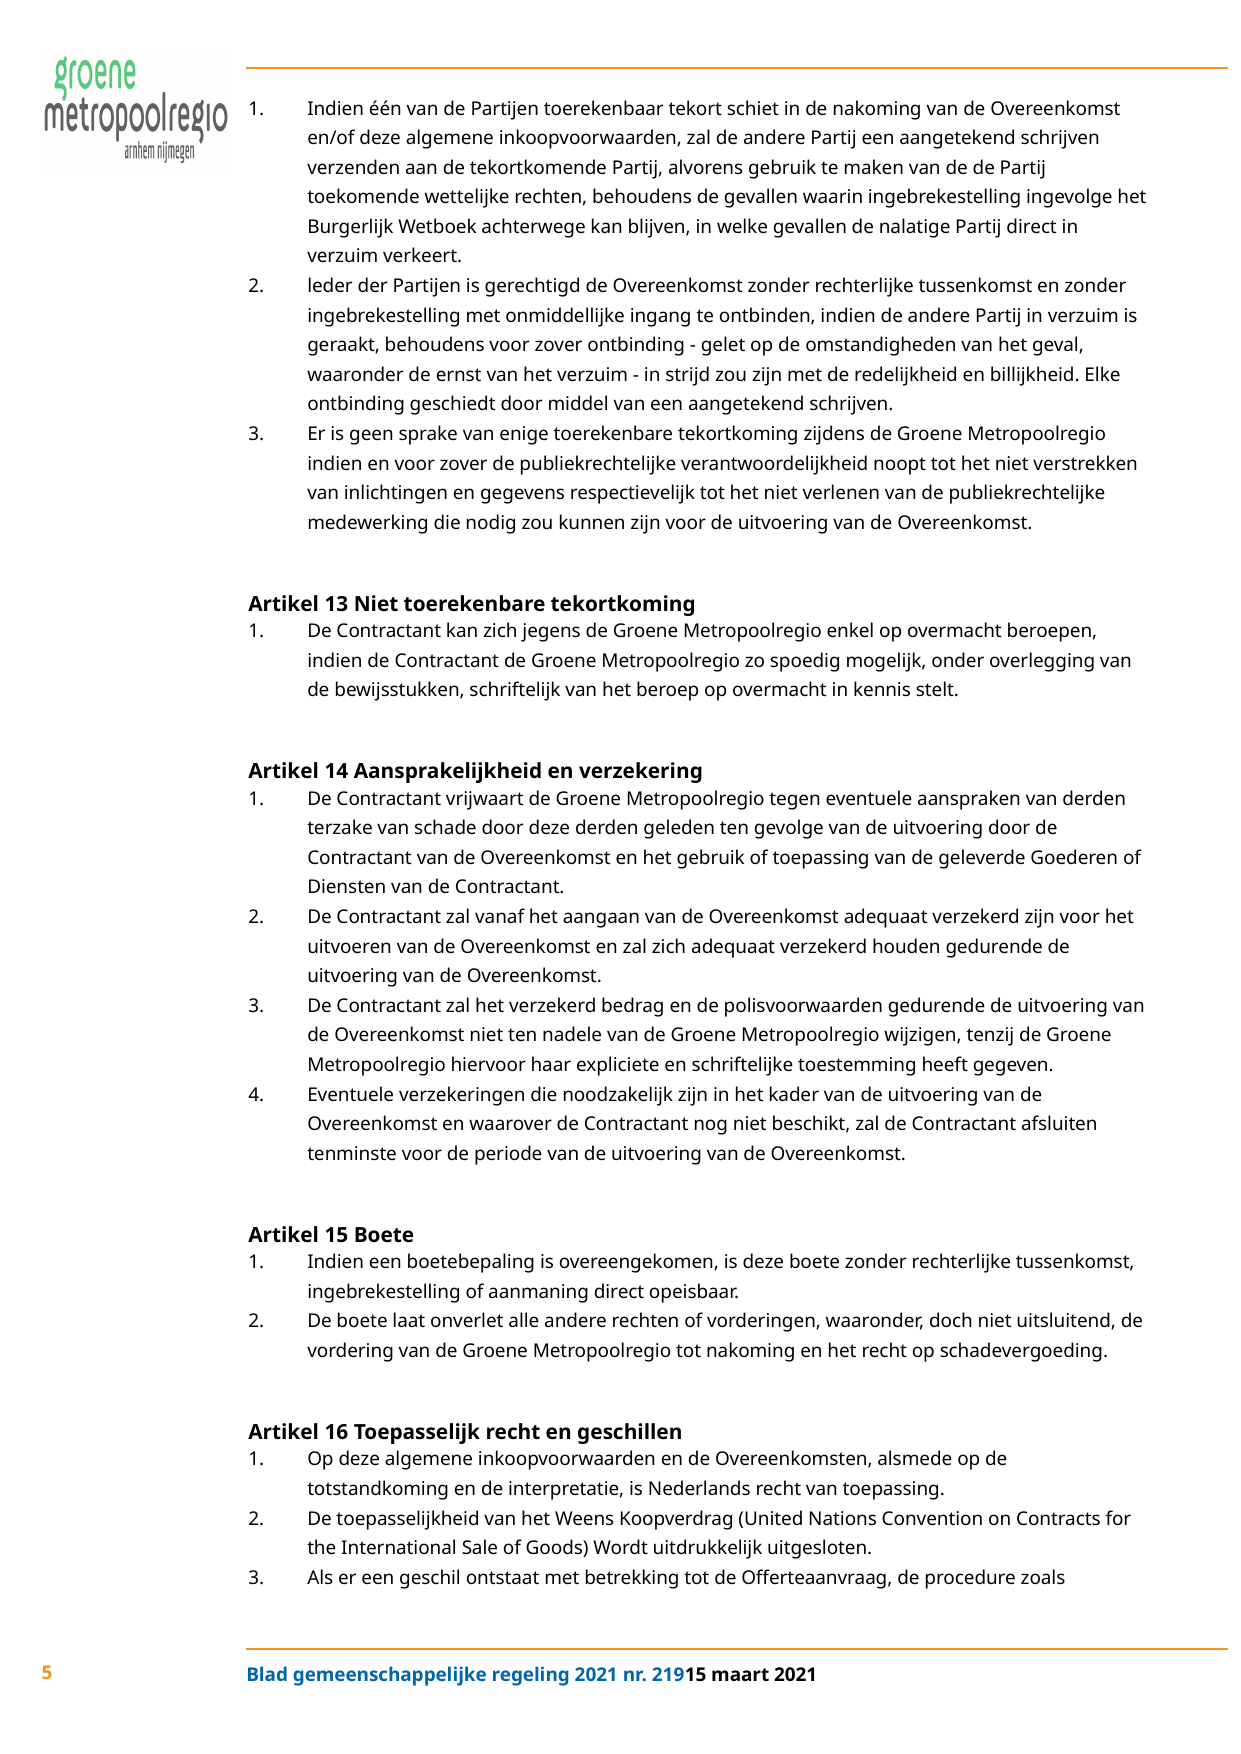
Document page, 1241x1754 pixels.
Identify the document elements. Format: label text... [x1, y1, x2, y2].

list De Contractant zal het verzekerd bedrag en de polisvoorwaarden gedurende de uitvoering van de Overeenkomst niet ten nadele van de Groene Metropoolregio wijzigen, tenzij de Groene Metropoolregio hiervoor haar expliciete en schriftelijke toestemming heeft gegeven. [248, 992, 1152, 1077]
text Artikel 14 Aansprakelijkheid en verzekering [248, 757, 1152, 785]
list De boete laat onverlet alle andere rechten of vorderingen, waaronder, doch niet uitsluitend, de vordering van de Groene Metropoolregio tot nakoming en het recht op schadevergoeding. [248, 1308, 1152, 1363]
list Indien een boetebepaling is overeengekomen, is deze boete zonder rechterlijke tussenkomst, ingebrekestelling of aanmaning direct opeisbaar. [248, 1248, 1152, 1304]
list De Contractant zal vanaf het aangaan van de Overeenkomst adequaat verzekerd zijn voor het uitvoeren van de Overeenkomst en zal zich adequaat verzekerd houden gedurende de uitvoering van de Overeenkomst. [248, 903, 1152, 988]
text Artikel 13 Niet toerekenbare tekortkoming [248, 589, 1152, 617]
list De Contractant vrijwaart de Groene Metropoolregio tegen eventuele aanspraken van derden terzake van schade door deze derden geleden ten gevolge van de uitvoering door de Contractant van de Overeenkomst en het gebruik of toepassing van de geleverde Goederen of Diensten van de Contractant. [248, 785, 1152, 899]
list Er is geen sprake van enige toerekenbare tekortkoming zijdens de Groene Metropoolregio indien en voor zover de publiekrechtelijke verantwoordelijkheid noopt tot het niet verstrekken van inlichtingen en gegevens respectievelijk tot het niet verlenen van de publiekrechtelijke medewerking die nodig zou kunnen zijn voor de uitvoering van de Overeenkomst. [248, 420, 1152, 535]
list Als er een geschil ontstaat met betrekking tot de Offerteaanvraag, de procedure zoals [248, 1564, 1152, 1590]
list leder der Partijen is gerechtigd de Overeenkomst zonder rechterlijke tussenkomst en zonder ingebrekestelling met onmiddellijke ingang te ontbinden, indien de andere Partij in verzuim is geraakt, behoudens voor zover ontbinding - gelet op de omstandigheden van het geval, waaronder de ernst van het verzuim - in strijd zou zijn met de redelijkheid en billijkheid. Elke ontbinding geschiedt door middel van een aangetekend schrijven. [248, 272, 1152, 416]
list Op deze algemene inkoopvoorwaarden en de Overeenkomsten, alsmede op de totstandkoming en de interpretatie, is Nederlands recht van toepassing. [248, 1446, 1152, 1501]
list Eventuele verzekeringen die noodzakelijk zijn in het kader van de uitvoering van de Overeenkomst en waarover de Contractant nog niet beschikt, zal de Contractant afsluiten tenminste voor de periode van de uitvoering van de Overeenkomst. [248, 1081, 1152, 1166]
list De toepasselijkheid van het Weens Koopverdrag (United Nations Convention on Contracts for the International Sale of Goods) Wordt uitdrukkelijk uitgesloten. [248, 1505, 1152, 1560]
text Artikel 15 Boete [248, 1220, 1152, 1248]
list Indien één van de Partijen toerekenbaar tekort schiet in de nakoming van de Overeenkomst en/of deze algemene inkoopvoorwaarden, zal de andere Partij een aangetekend schrijven verzenden aan de tekortkomende Partij, alvorens gebruik te maken van de de Partij toekomende wettelijke rechten, behoudens de gevallen waarin ingebrekestelling ingevolge het Burgerlijk Wetboek achterwege kan blijven, in welke gevallen de nalatige Partij direct in verzuim verkeert. [248, 95, 1152, 268]
text Artikel 16 Toepasselijk recht en geschillen [248, 1417, 1152, 1446]
list De Contractant kan zich jegens de Groene Metropoolregio enkel op overmacht beroepen, indien de Contractant de Groene Metropoolregio zo spoedig mogelijk, onder overlegging van de bewijsstukken, schriftelijk van het beroep op overmacht in kennis stelt. [248, 617, 1152, 702]
picture [41, 47, 231, 172]
